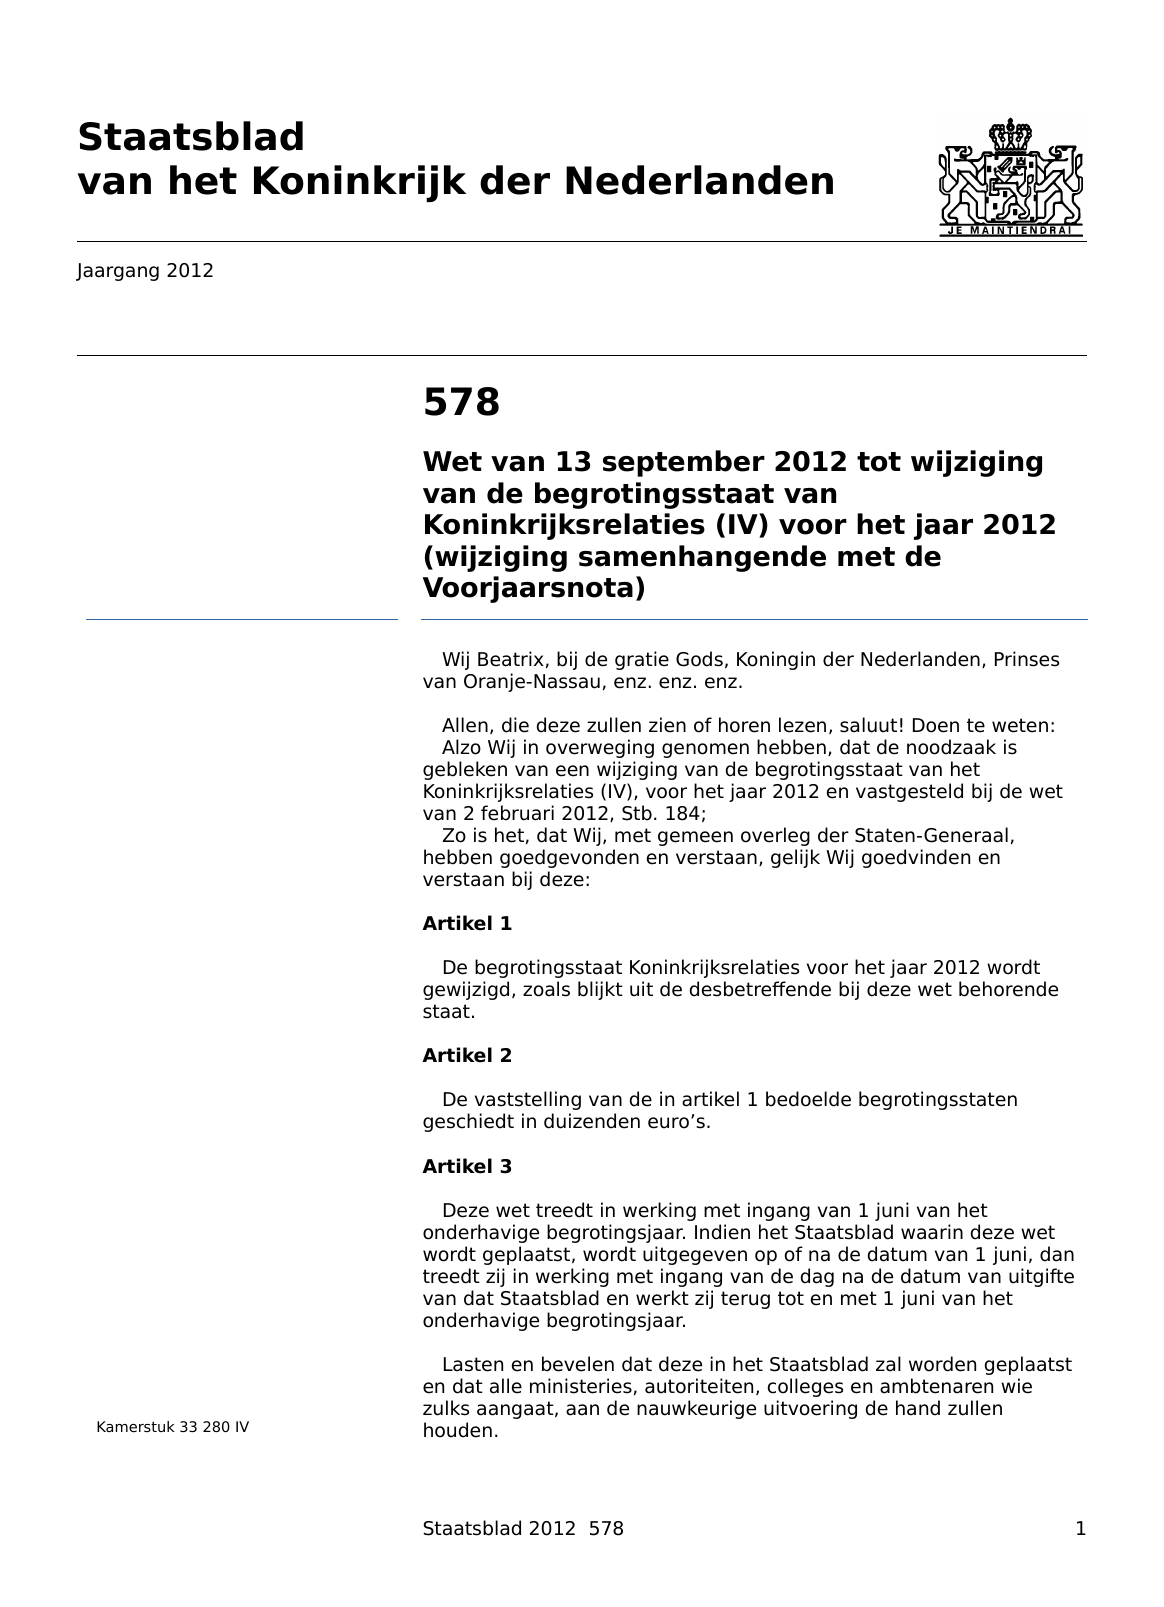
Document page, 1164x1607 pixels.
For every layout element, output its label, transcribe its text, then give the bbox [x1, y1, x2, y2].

subtitle Artikel 3 [422, 1156, 1087, 1177]
picture [936, 115, 1087, 240]
subtitle Artikel 1 [422, 913, 1087, 935]
table_cell Jaargang 2012 [77, 242, 1087, 355]
table_header [886, 100, 1087, 241]
subtitle Artikel 2 [422, 1045, 1087, 1067]
subtitle 578 [422, 381, 1087, 424]
text De begrotingsstaat Koninkrijksrelaties voor het jaar 2012 wordt gewijzigd, zoals blijkt uit de desbetreffende bij deze wet behorende staat. [422, 957, 1087, 1023]
text Kamerstuk 33 280 IV [77, 1419, 396, 1436]
text Lasten en bevelen dat deze in het Staatsblad zal worden geplaatst en dat alle ministeries, autoriteiten, colleges en ambtenaren wie zulks aangaat, aan de nauwkeurige uitvoering de hand zullen houden. [422, 1354, 1087, 1442]
text De vaststelling van de in artikel 1 bedoelde begrotingsstaten geschiedt in duizenden euro’s. [422, 1089, 1087, 1133]
text Wij Beatrix, bij de gratie Gods, Koningin der Nederlanden, Prinses van Oranje-Nassau, enz. enz. enz. [422, 649, 1087, 693]
text Wet van 13 september 2012 tot wijziging van de begrotingsstaat van Koninkrijksrelaties (IV) voor het jaar 2012 (wijziging samenhangende met de Voorjaarsnota) [422, 447, 1087, 604]
text Alzo Wij in overweging genomen hebben, dat de noodzaak is gebleken van een wijziging van de begrotingsstaat van het Koninkrijksrelaties (IV), voor het jaar 2012 en vastgesteld bij de wet van 2 februari 2012, Stb. 184; [422, 737, 1087, 825]
text Deze wet treedt in werking met ingang van 1 juni van het onderhavige begrotingsjaar. Indien het Staatsblad waarin deze wet wordt geplaatst, wordt uitgegeven op of na de datum van 1 juni, dan treedt zij in werking met ingang van de dag na de datum van uitgifte van dat Staatsblad en werkt zij terug tot en met 1 juni van het onderhavige begrotingsjaar. [422, 1200, 1087, 1332]
text Allen, die deze zullen zien of horen lezen, saluut! Doen te weten: [422, 715, 1087, 737]
table_header Staatsblad van het Koninkrijk der Nederlanden [77, 100, 886, 241]
text Zo is het, dat Wij, met gemeen overleg der Staten-Generaal, hebben goedgevonden en verstaan, gelijk Wij goedvinden en verstaan bij deze: [422, 825, 1087, 891]
